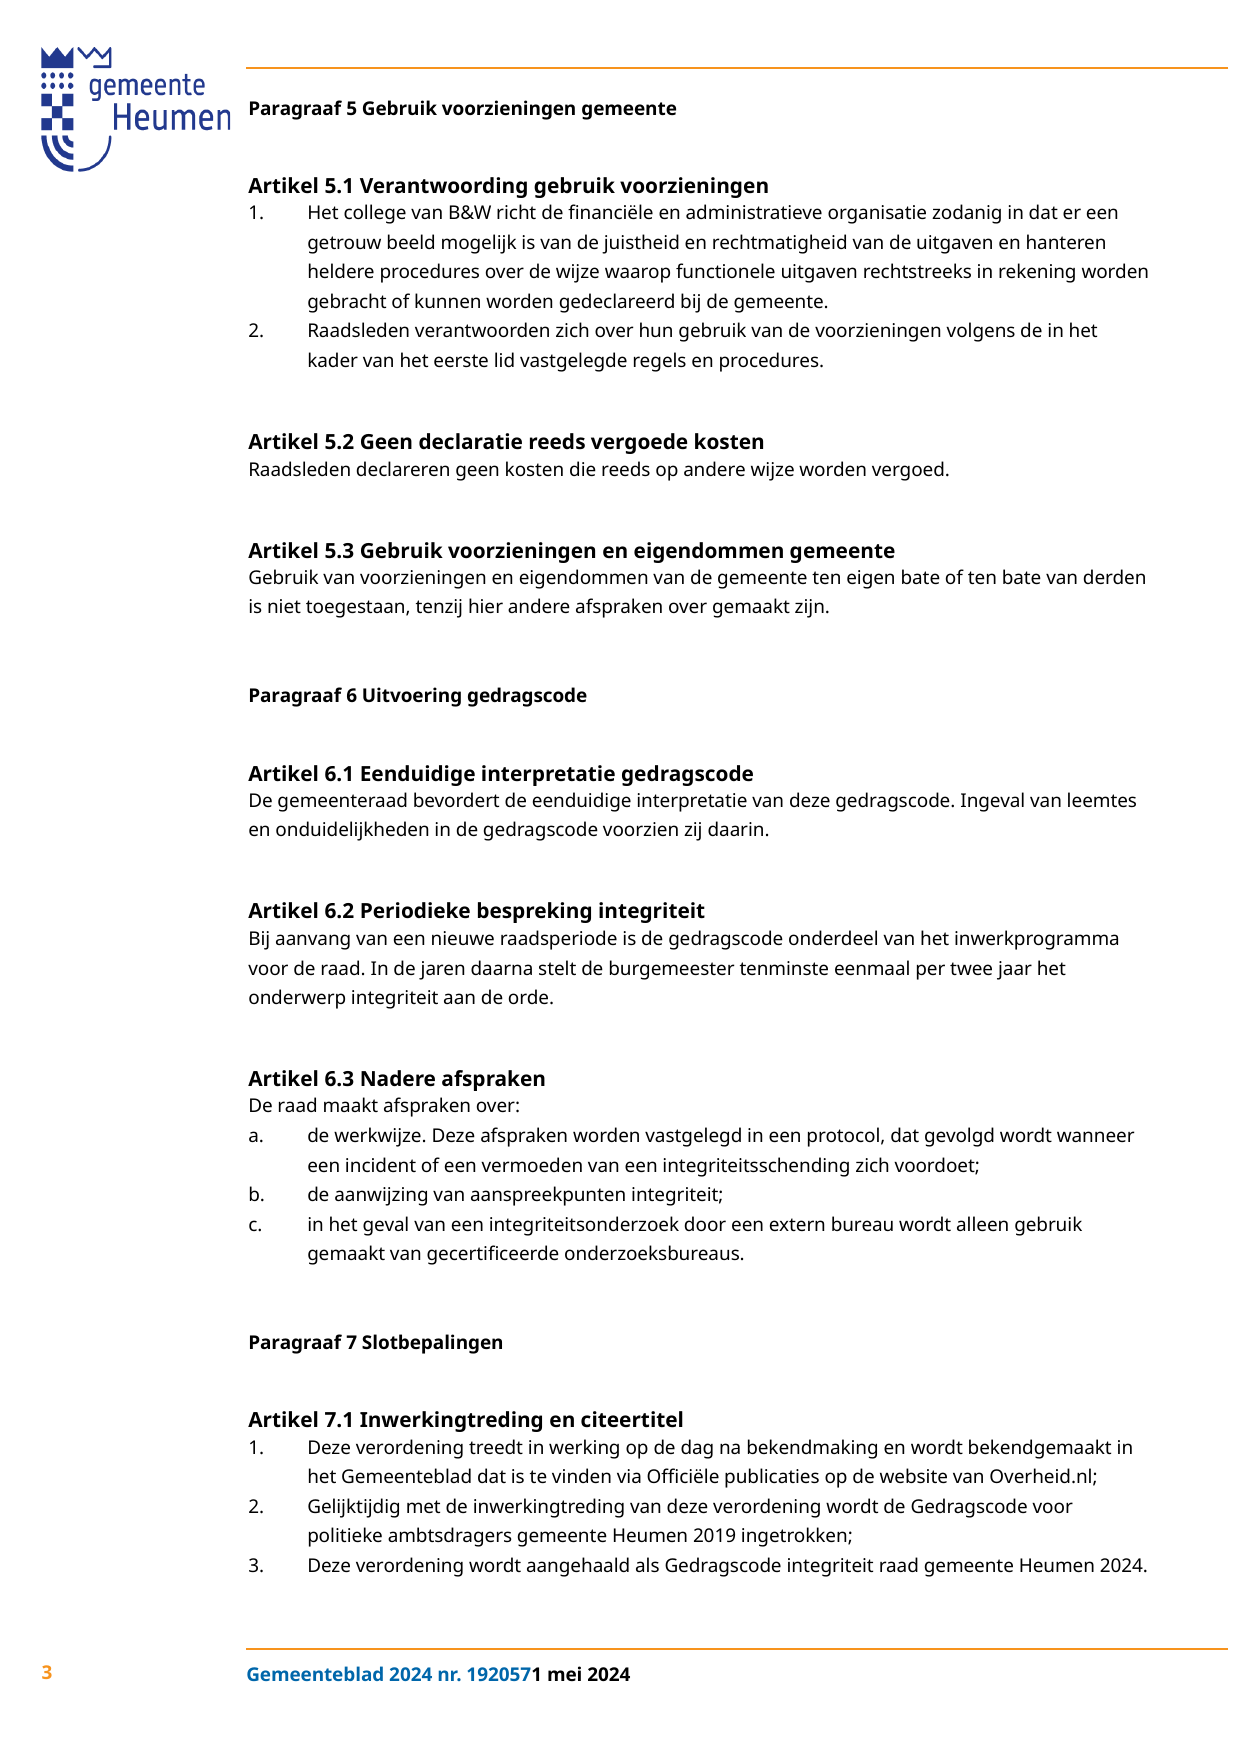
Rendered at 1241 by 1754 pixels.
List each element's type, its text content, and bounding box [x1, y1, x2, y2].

text Paragraaf 6 Uitvoering gedragscode [248, 682, 1152, 708]
list de werkwijze. Deze afspraken worden vastgelegd in een protocol, dat gevolgd wordt wanneer een incident of een vermoeden van een integriteitsschending zich voordoet; [248, 1122, 1152, 1178]
list Deze verordening treedt in werking op de dag na bekendmaking en wordt bekendgemaakt in het Gemeenteblad dat is te vinden via Officiële publicaties op de website van Overheid.nl; [248, 1434, 1152, 1489]
text De gemeenteraad bevordert de eenduidige interpretatie van deze gedragscode. Ingeval van leemtes en onduidelijkheden in de gedragscode voorzien zij daarin. [248, 787, 1152, 842]
text Artikel 5.3 Gebruik voorzieningen en eigendommen gemeente [248, 536, 1152, 564]
text Bij aanvang van een nieuwe raadsperiode is de gedragscode onderdeel van het inwerkprogramma voor de raad. In de jaren daarna stelt de burgemeester tenminste eenmaal per twee jaar het onderwerp integriteit aan de orde. [248, 925, 1152, 1010]
text Artikel 5.1 Verantwoording gebruik voorzieningen [248, 171, 1152, 199]
text Gebruik van voorzieningen en eigendommen van de gemeente ten eigen bate of ten bate van derden is niet toegestaan, tenzij hier andere afspraken over gemaakt zijn. [248, 564, 1152, 619]
text Artikel 5.2 Geen declaratie reeds vergoede kosten [248, 427, 1152, 456]
text Artikel 6.3 Nadere afspraken [248, 1064, 1152, 1093]
list Het college van B&W richt de financiële en administratieve organisatie zodanig in dat er een getrouw beeld mogelijk is van de juistheid en rechtmatigheid van de uitgaven en hanteren heldere procedures over de wijze waarop functionele uitgaven rechtstreeks in rekening worden gebracht of kunnen worden gedeclareerd bij de gemeente. [248, 199, 1152, 314]
list Raadsleden verantwoorden zich over hun gebruik van de voorzieningen volgens de in het kader van het eerste lid vastgelegde regels en procedures. [248, 318, 1152, 373]
text Artikel 7.1 Inwerkingtreding en citeertitel [248, 1406, 1152, 1434]
picture [41, 47, 231, 172]
text Raadsleden declareren geen kosten die reeds op andere wijze worden vergoed. [248, 456, 1152, 481]
text Artikel 6.2 Periodieke bespreking integriteit [248, 897, 1152, 925]
text Artikel 6.1 Eenduidige interpretatie gedragscode [248, 759, 1152, 787]
list Deze verordening wordt aangehaald als Gedragscode integriteit raad gemeente Heumen 2024. [248, 1552, 1152, 1578]
text Paragraaf 7 Slotbepalingen [248, 1329, 1152, 1355]
text Paragraaf 5 Gebruik voorzieningen gemeente [248, 95, 1152, 121]
text De raad maakt afspraken over: [248, 1093, 1152, 1118]
list de aanwijzing van aanspreekpunten integriteit; [248, 1181, 1152, 1207]
list in het geval van een integriteitsonderzoek door een extern bureau wordt alleen gebruik gemaakt van gecertificeerde onderzoeksbureaus. [248, 1211, 1152, 1266]
list Gelijktijdig met de inwerkingtreding van deze verordening wordt de Gedragscode voor politieke ambtsdragers gemeente Heumen 2019 ingetrokken; [248, 1493, 1152, 1548]
